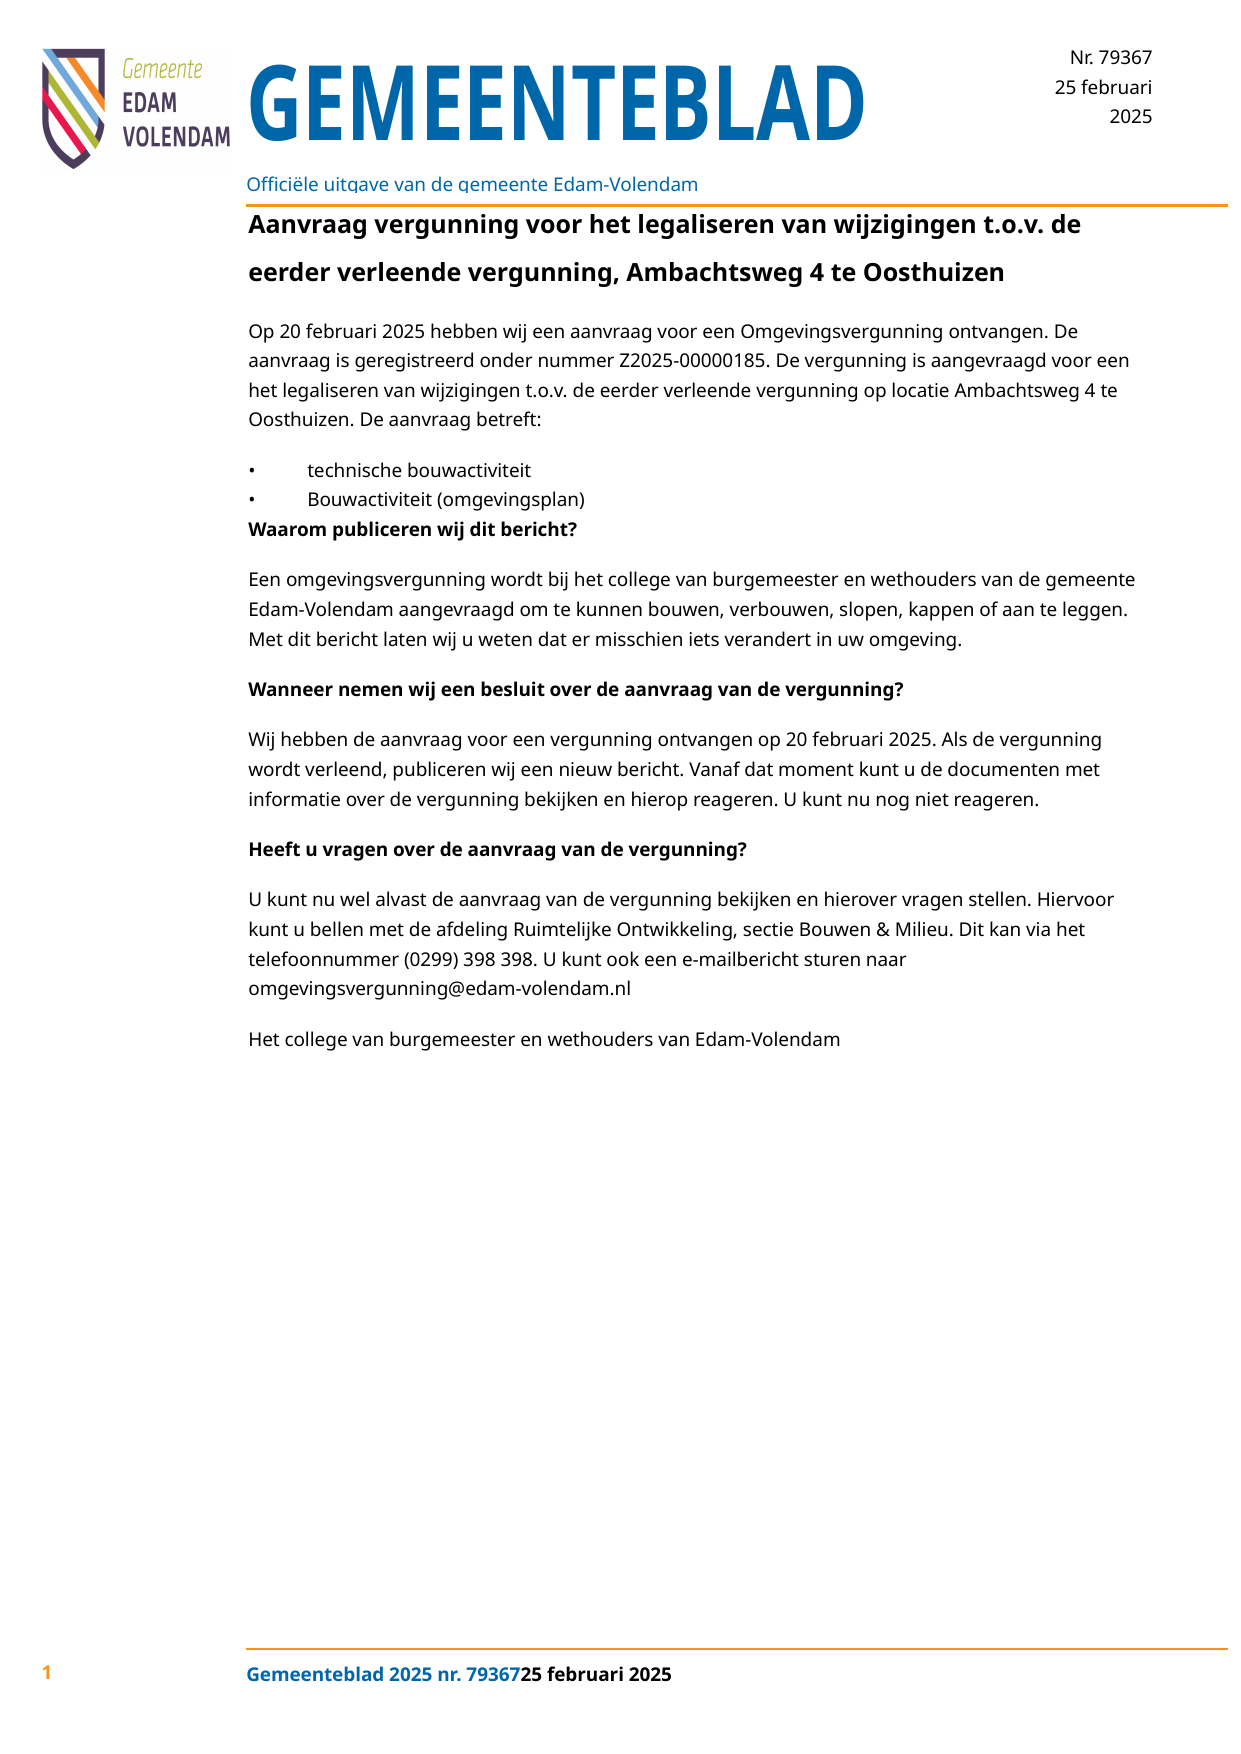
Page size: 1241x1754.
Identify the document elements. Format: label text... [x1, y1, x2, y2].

picture [41, 47, 231, 172]
text Wanneer nemen wij een besluit over de aanvraag van de vergunning? [248, 676, 1152, 702]
text Heeft u vragen over de aanvraag van de vergunning? [248, 836, 1152, 862]
list Bouwactiviteit (omgevingsplan) [248, 487, 1152, 512]
text Wij hebben de aanvraag voor een vergunning ontvangen op 20 februari 2025. Als de vergunning wordt verleend, publiceren wij een nieuw bericht. Vanaf dat moment kunt u de documenten met informatie over de vergunning bekijken en hierop reageren. U kunt nu nog niet reageren. [248, 727, 1152, 812]
text U kunt nu wel alvast de aanvraag van de vergunning bekijken en hierover vragen stellen. Hiervoor kunt u bellen met de afdeling Ruimtelijke Ontwikkeling, sectie Bouwen & Milieu. Dit kan via het telefoonnummer (0299) 398 398. U kunt ook een e-mailbericht sturen naar omgevingsvergunning@edam-volendam.nl [248, 887, 1152, 1001]
text Op 20 februari 2025 hebben wij een aanvraag voor een Omgevingsvergunning ontvangen. De aanvraag is geregistreerd onder nummer Z2025-00000185. De vergunning is aangevraagd voor een het legaliseren van wijzigingen t.o.v. de eerder verleende vergunning op locatie Ambachtsweg 4 te Oosthuizen. De aanvraag betreft: [248, 318, 1152, 432]
list technische bouwactiviteit [248, 457, 1152, 483]
text Een omgevingsvergunning wordt bij het college van burgemeester en wethouders van de gemeente Edam-Volendam aangevraagd om te kunnen bouwen, verbouwen, slopen, kappen of aan te leggen. Met dit bericht laten wij u weten dat er misschien iets verandert in uw omgeving. [248, 567, 1152, 652]
text Aanvraag vergunning voor het legaliseren van wijzigingen t.o.v. de eerder verleende vergunning, Ambachtsweg 4 te Oosthuizen [248, 207, 1152, 288]
text Waarom publiceren wij dit bericht? [248, 516, 1152, 542]
text Het college van burgemeester en wethouders van Edam-Volendam [248, 1026, 1152, 1052]
